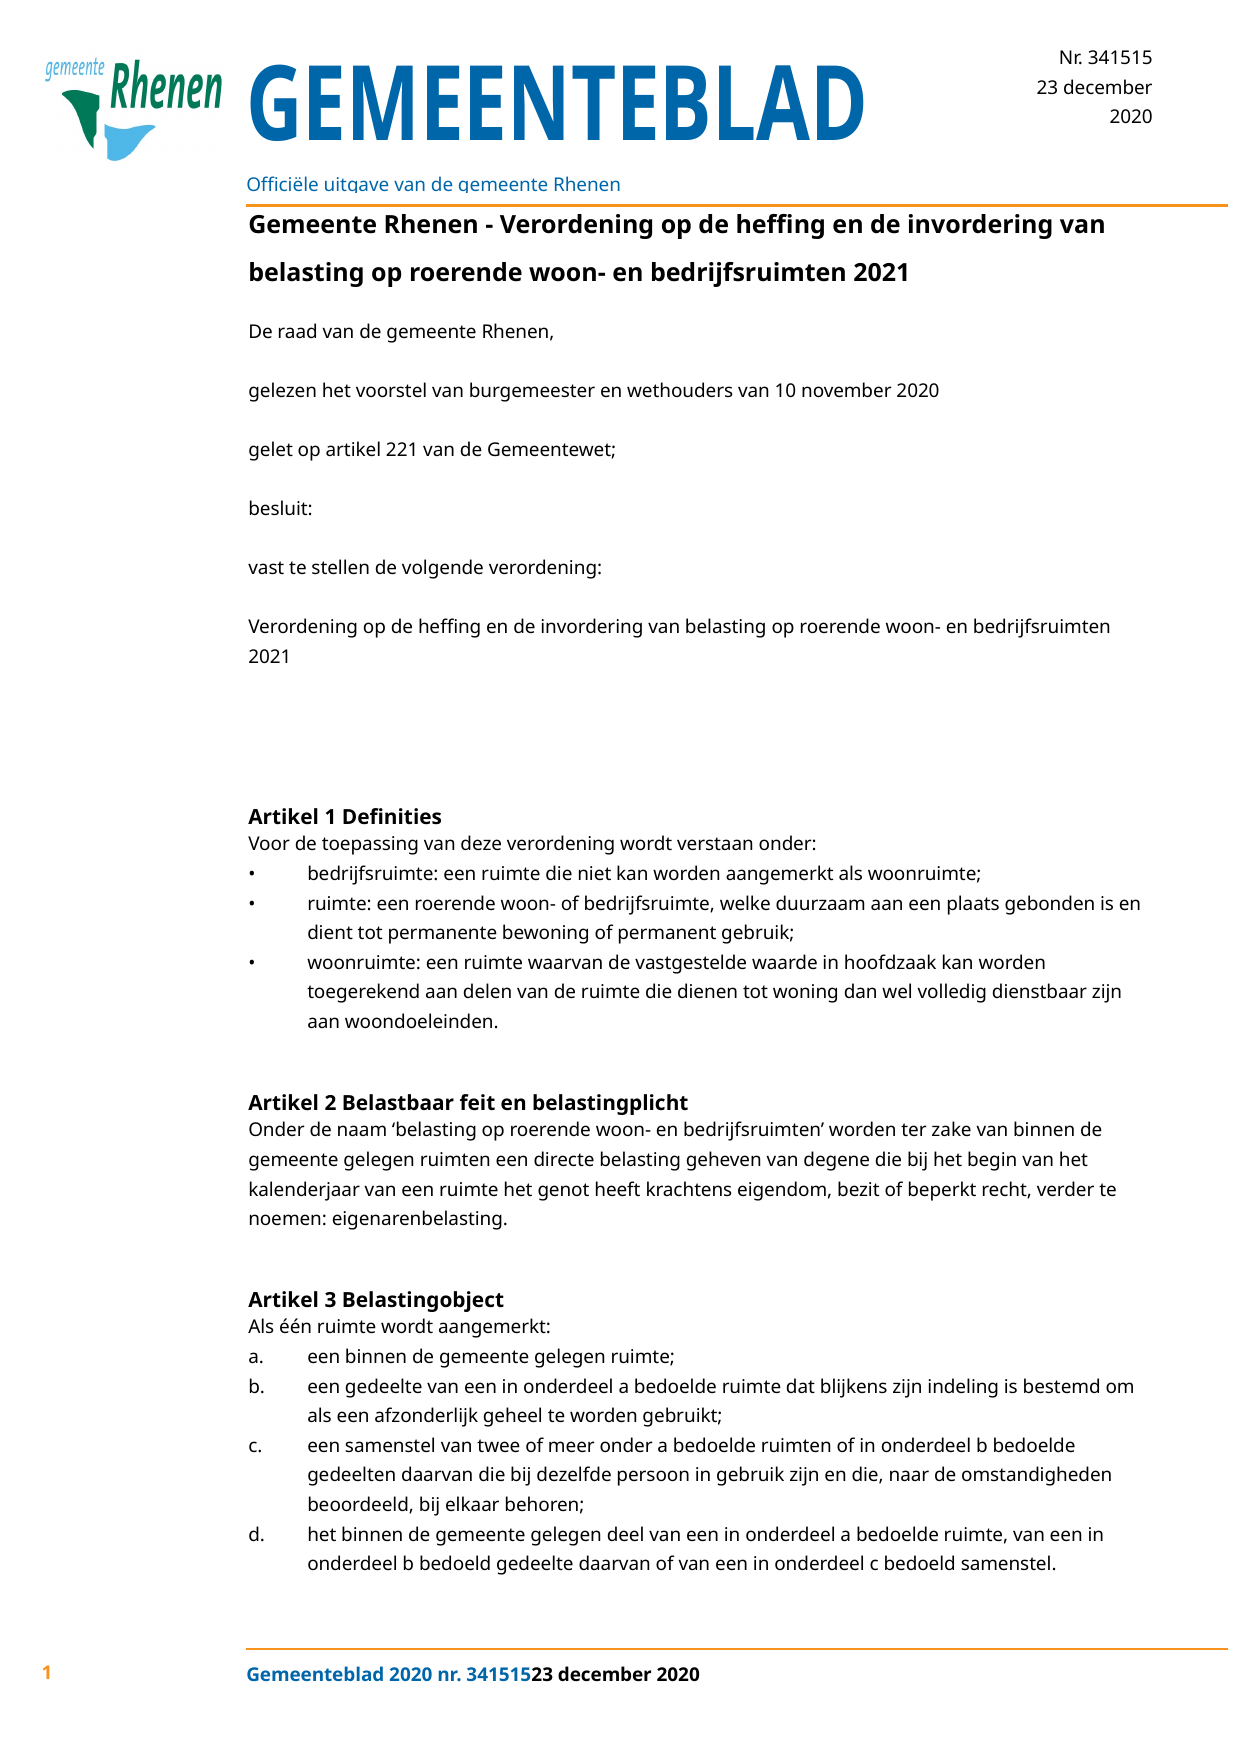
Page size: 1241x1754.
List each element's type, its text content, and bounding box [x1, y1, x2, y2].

list ruimte: een roerende woon- of bedrijfsruimte, welke duurzaam aan een plaats gebonden is en dient tot permanente bewoning of permanent gebruik; [248, 890, 1152, 945]
text gelezen het voorstel van burgemeester en wethouders van 10 november 2020 [248, 377, 1152, 403]
text besluit: [248, 495, 1152, 521]
text Onder de naam ‘belasting op roerende woon- en bedrijfsruimten’ worden ter zake van binnen de gemeente gelegen ruimten een directe belasting geheven van degene die bij het begin van het kalenderjaar van een ruimte het genot heeft krachtens eigendom, bezit of beperkt recht, verder te noemen: eigenarenbelasting. [248, 1117, 1152, 1231]
text gelet op artikel 221 van de Gemeentewet; [248, 436, 1152, 462]
text Voor de toepassing van deze verordening wordt verstaan onder: [248, 831, 1152, 856]
text Artikel 1 Definities [248, 802, 1152, 831]
list woonruimte: een ruimte waarvan de vastgestelde waarde in hoofdzaak kan worden toegerekend aan delen van de ruimte die dienen tot woning dan wel volledig dienstbaar zijn aan woondoeleinden. [248, 949, 1152, 1034]
text Artikel 3 Belastingobject [248, 1285, 1152, 1314]
list bedrijfsruimte: een ruimte die niet kan worden aangemerkt als woonruimte; [248, 860, 1152, 886]
text De raad van de gemeente Rhenen, [248, 318, 1152, 344]
text Als één ruimte wordt aangemerkt: [248, 1314, 1152, 1339]
text Verordening op de heffing en de invordering van belasting op roerende woon- en bedrijfsruimten 2021 [248, 614, 1152, 669]
list een gedeelte van een in onderdeel a bedoelde ruimte dat blijkens zijn indeling is bestemd om als een afzonderlijk geheel te worden gebruikt; [248, 1373, 1152, 1428]
list een samenstel van twee of meer onder a bedoelde ruimten of in onderdeel b bedoelde gedeelten daarvan die bij dezelfde persoon in gebruik zijn en die, naar de omstandigheden beoordeeld, bij elkaar behoren; [248, 1432, 1152, 1517]
text vast te stellen de volgende verordening: [248, 554, 1152, 580]
text Gemeente Rhenen - Verordening op de heffing en de invordering van belasting op roerende woon- en bedrijfsruimten 2021 [248, 207, 1152, 288]
list het binnen de gemeente gelegen deel van een in onderdeel a bedoelde ruimte, van een in onderdeel b bedoeld gedeelte daarvan of van een in onderdeel c bedoeld samenstel. [248, 1521, 1152, 1576]
list een binnen de gemeente gelegen ruimte; [248, 1343, 1152, 1369]
picture [41, 47, 231, 172]
text Artikel 2 Belastbaar feit en belastingplicht [248, 1088, 1152, 1117]
